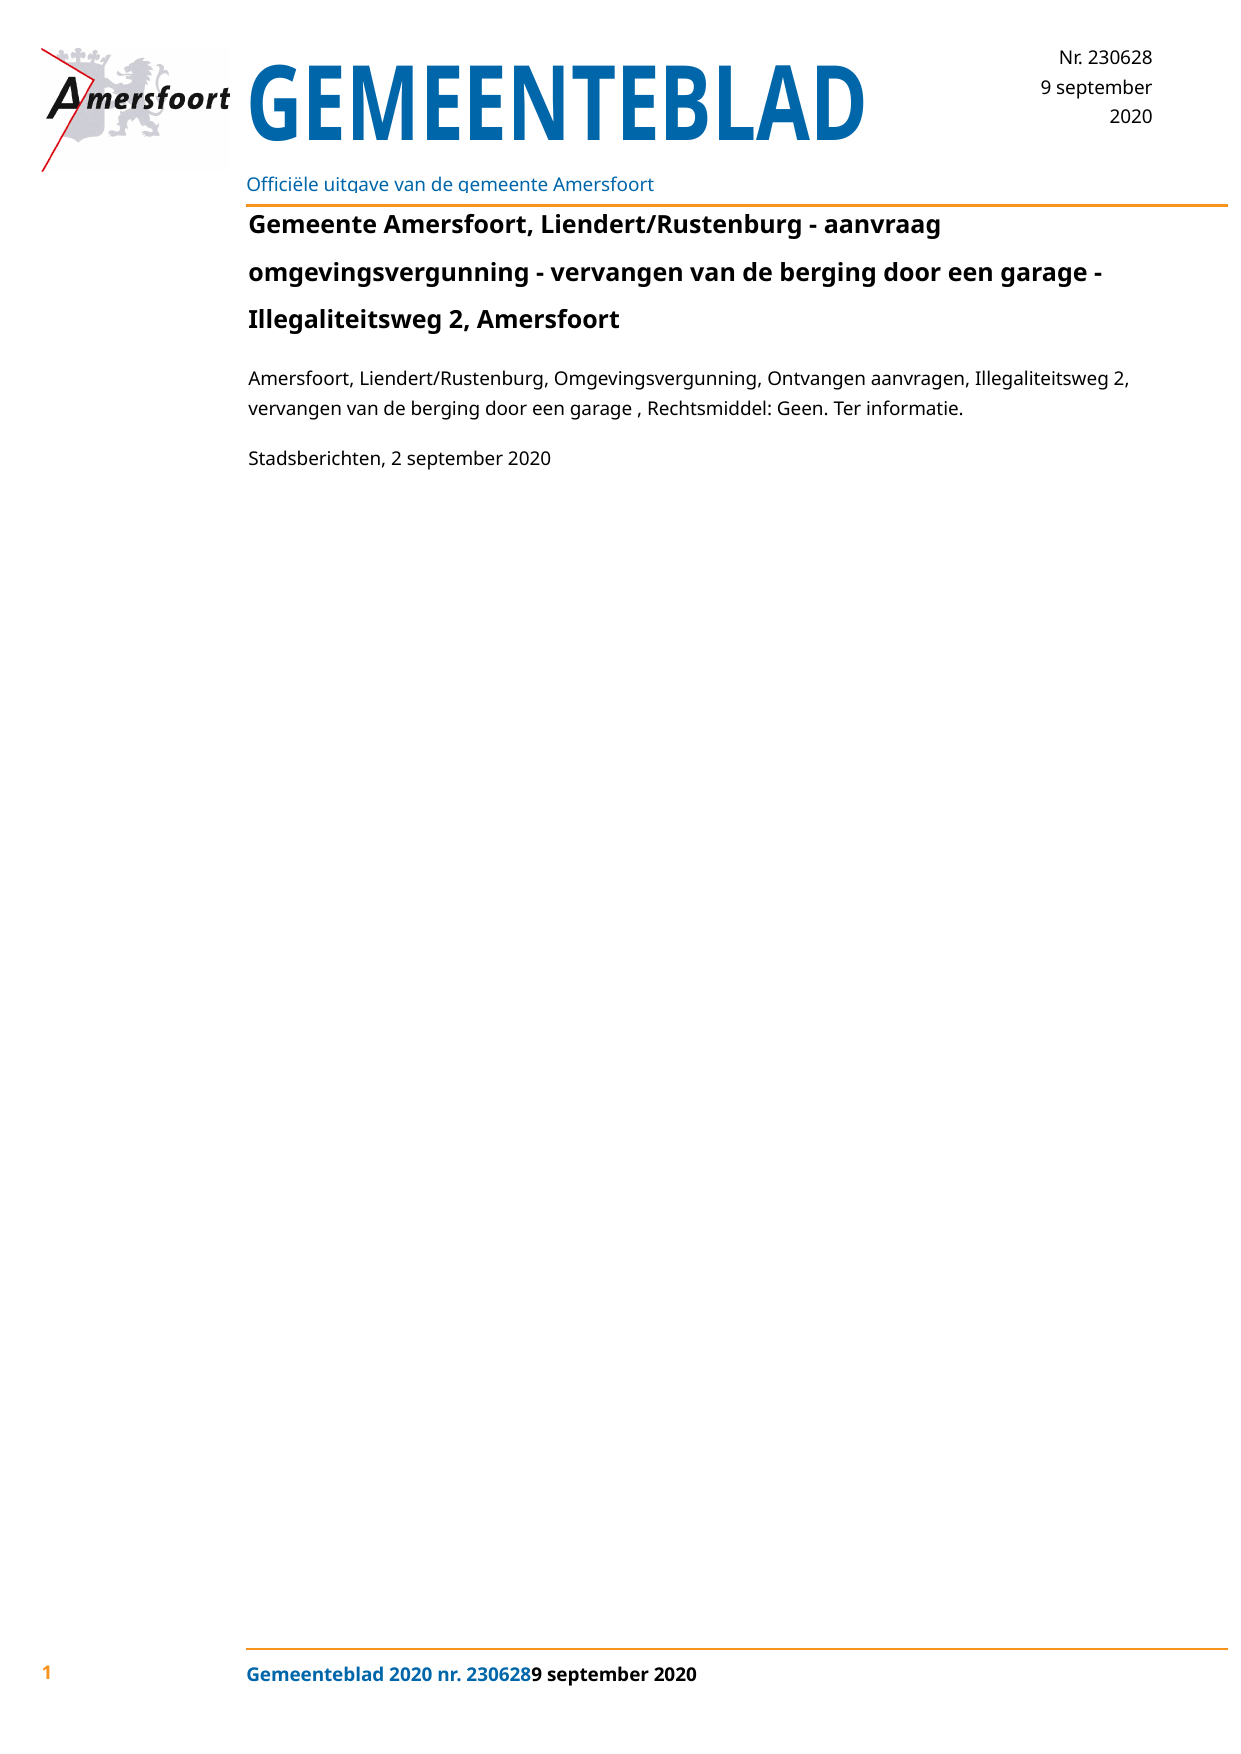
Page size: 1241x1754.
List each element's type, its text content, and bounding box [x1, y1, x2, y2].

text Stadsberichten, 2 september 2020 [248, 446, 1152, 471]
picture [41, 47, 231, 172]
text Gemeente Amersfoort, Liendert/Rustenburg - aanvraag omgevingsvergunning - vervangen van de berging door een garage - Illegaliteitsweg 2, Amersfoort [248, 207, 1152, 336]
text Amersfoort, Liendert/Rustenburg, Omgevingsvergunning, Ontvangen aanvragen, Illegaliteitsweg 2, vervangen van de berging door een garage , Rechtsmiddel: Geen. Ter informatie. [248, 366, 1152, 421]
